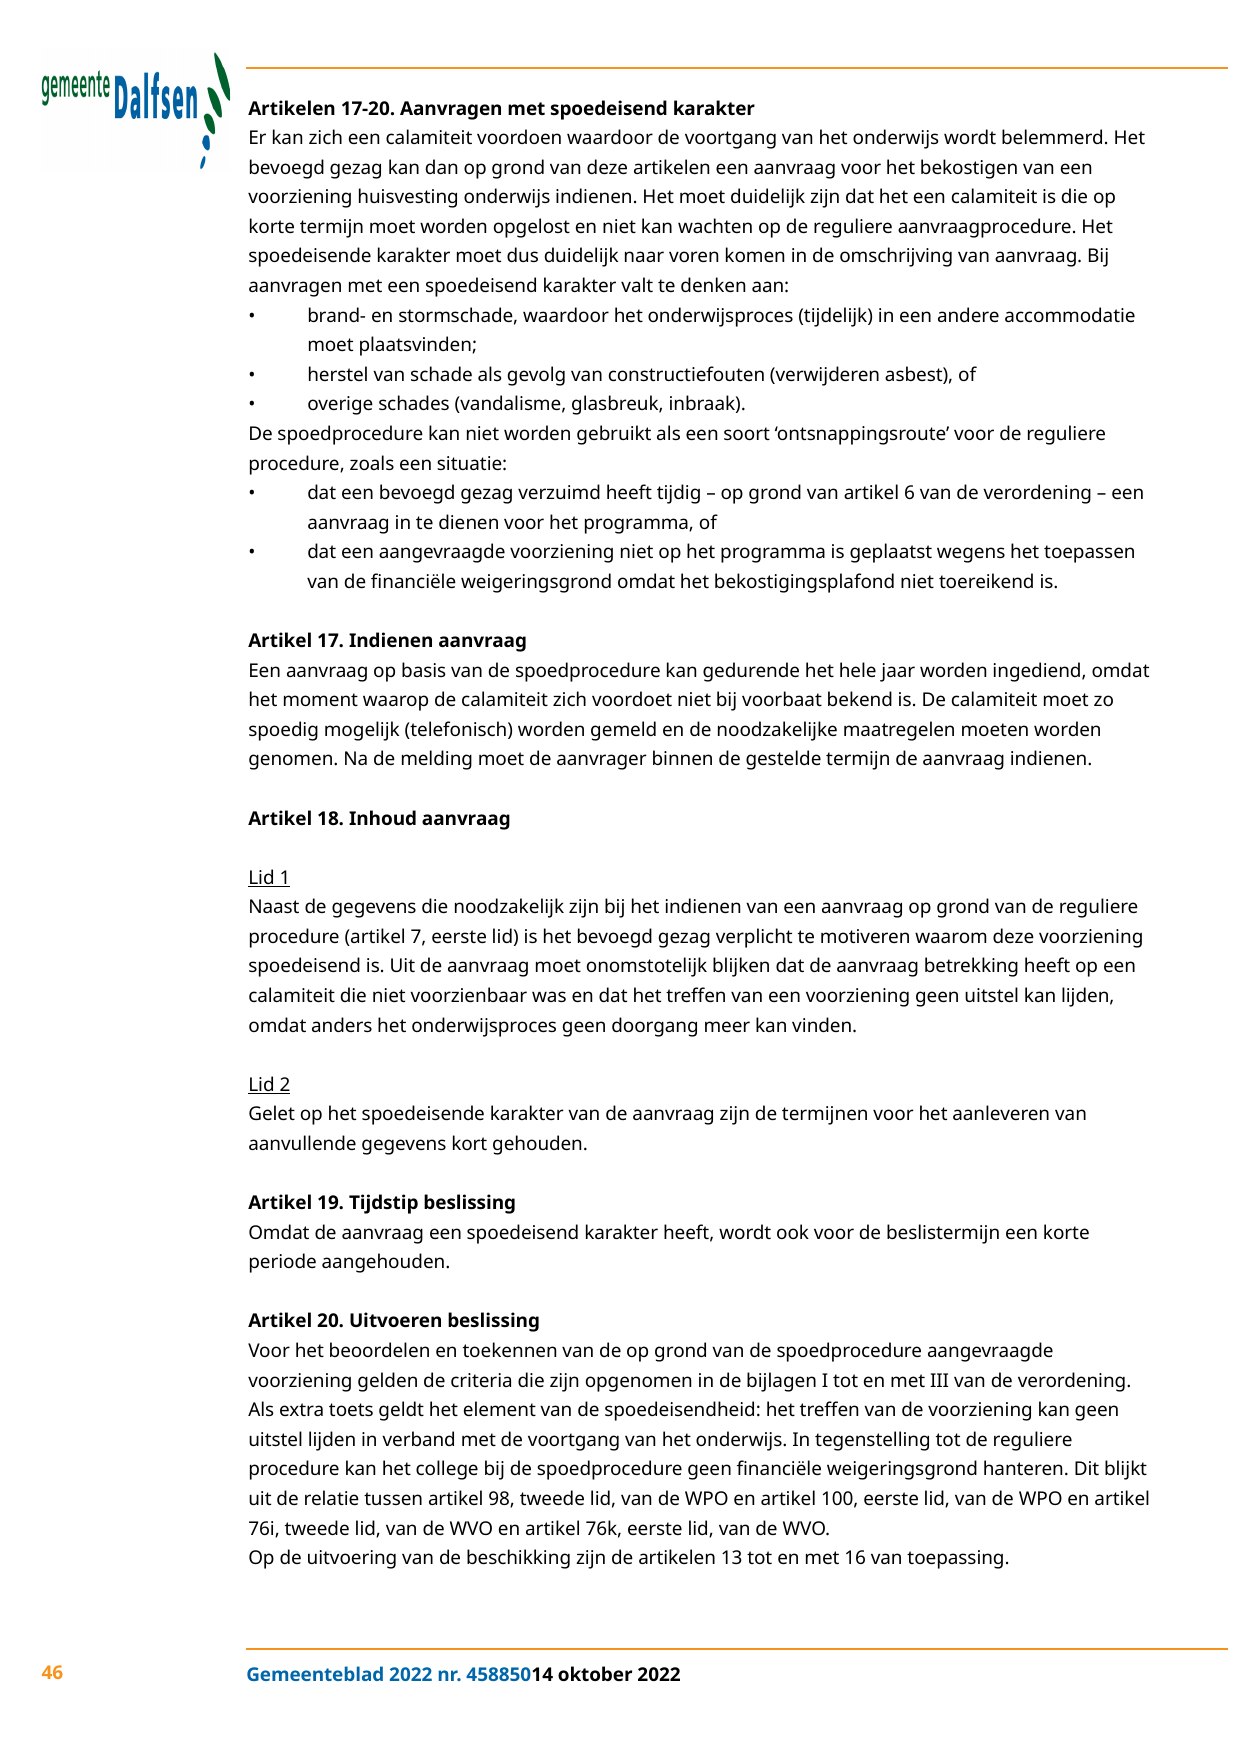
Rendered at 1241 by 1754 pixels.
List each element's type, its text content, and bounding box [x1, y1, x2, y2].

text Lid 1 [248, 864, 1152, 890]
text Naast de gegevens die noodzakelijk zijn bij het indienen van een aanvraag op grond van de reguliere procedure (artikel 7, eerste lid) is het bevoegd gezag verplicht te motiveren waarom deze voorziening spoedeisend is. Uit de aanvraag moet onomstotelijk blijken dat de aanvraag betrekking heeft op een calamiteit die niet voorzienbaar was en dat het treffen van een voorziening geen uitstel kan lijden, omdat anders het onderwijsproces geen doorgang meer kan vinden. [248, 893, 1152, 1038]
text Een aanvraag op basis van de spoedprocedure kan gedurende het hele jaar worden ingediend, omdat het moment waarop de calamiteit zich voordoet niet bij voorbaat bekend is. De calamiteit moet zo spoedig mogelijk (telefonisch) worden gemeld en de noodzakelijke maatregelen moeten worden genomen. Na de melding moet de aanvrager binnen de gestelde termijn de aanvraag indienen. [248, 657, 1152, 771]
picture [41, 47, 231, 172]
text Omdat de aanvraag een spoedeisend karakter heeft, wordt ook voor de beslistermijn een korte periode aangehouden. [248, 1219, 1152, 1274]
text Artikelen 17-20. Aanvragen met spoedeisend karakter [248, 95, 1152, 121]
list herstel van schade als gevolg van constructiefouten (verwijderen asbest), of [248, 361, 1152, 387]
text Gelet op het spoedeisende karakter van de aanvraag zijn de termijnen voor het aanleveren van aanvullende gegevens kort gehouden. [248, 1101, 1152, 1156]
list dat een bevoegd gezag verzuimd heeft tijdig – op grond van artikel 6 van de verordening – een aanvraag in te dienen voor het programma, of [248, 479, 1152, 535]
list overige schades (vandalisme, glasbreuk, inbraak). [248, 391, 1152, 416]
text Artikel 17. Indienen aanvraag [248, 627, 1152, 653]
text Artikel 20. Uitvoeren beslissing [248, 1308, 1152, 1333]
list brand- en stormschade, waardoor het onderwijsproces (tijdelijk) in een andere accommodatie moet plaatsvinden; [248, 302, 1152, 357]
text Artikel 18. Inhoud aanvraag [248, 805, 1152, 831]
text De spoedprocedure kan niet worden gebruikt als een soort ‘ontsnappingsroute’ voor de reguliere procedure, zoals een situatie: [248, 420, 1152, 476]
text Lid 2 [248, 1071, 1152, 1097]
text Voor het beoordelen en toekennen van de op grond van de spoedprocedure aangevraagde voorziening gelden de criteria die zijn opgenomen in de bijlagen I tot en met III van de verordening. Als extra toets geldt het element van de spoedeisendheid: het treffen van de voorziening kan geen uitstel lijden in verband met de voortgang van het onderwijs. In tegenstelling tot de reguliere procedure kan het college bij de spoedprocedure geen financiële weigeringsgrond hanteren. Dit blijkt uit de relatie tussen artikel 98, tweede lid, van de WPO en artikel 100, eerste lid, van de WPO en artikel 76i, tweede lid, van de WVO en artikel 76k, eerste lid, van de WVO. [248, 1337, 1152, 1541]
text Op de uitvoering van de beschikking zijn de artikelen 13 tot en met 16 van toepassing. [248, 1544, 1152, 1570]
list dat een aangevraagde voorziening niet op het programma is geplaatst wegens het toepassen van de financiële weigeringsgrond omdat het bekostigingsplafond niet toereikend is. [248, 538, 1152, 594]
text Er kan zich een calamiteit voordoen waardoor de voortgang van het onderwijs wordt belemmerd. Het bevoegd gezag kan dan op grond van deze artikelen een aanvraag voor het bekostigen van een voorziening huisvesting onderwijs indienen. Het moet duidelijk zijn dat het een calamiteit is die op korte termijn moet worden opgelost en niet kan wachten op de reguliere aanvraagprocedure. Het spoedeisende karakter moet dus duidelijk naar voren komen in de omschrijving van aanvraag. Bij aanvragen met een spoedeisend karakter valt te denken aan: [248, 124, 1152, 298]
text Artikel 19. Tijdstip beslissing [248, 1189, 1152, 1215]
